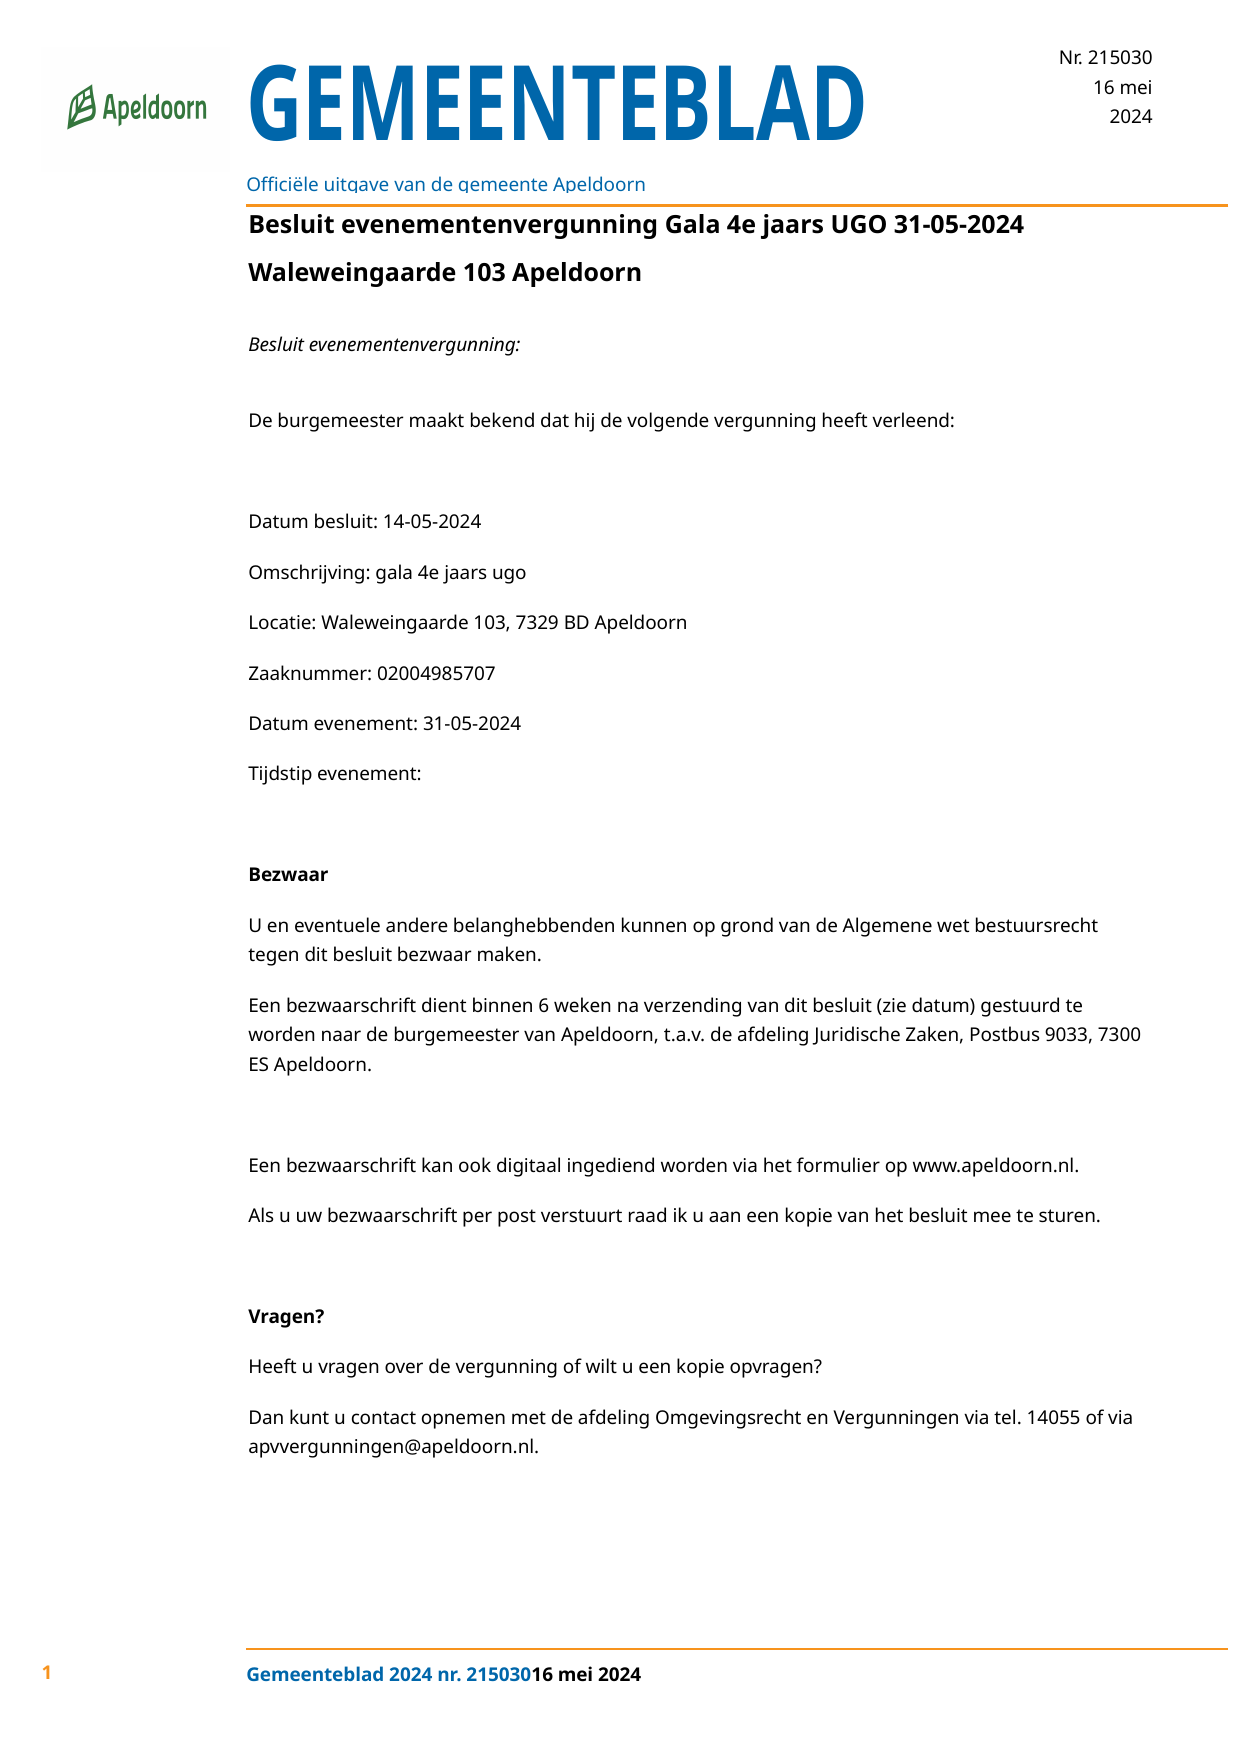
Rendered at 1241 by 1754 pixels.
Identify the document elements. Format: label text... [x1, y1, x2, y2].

text Besluit evenementenvergunning Gala 4e jaars UGO 31-05-2024 Waleweingaarde 103 Apeldoorn [248, 207, 1152, 288]
text Besluit evenementenvergunning: [248, 331, 1152, 357]
text Zaaknummer: 02004985707 [248, 660, 1152, 685]
text Tijdstip evenement: [248, 761, 1152, 786]
text Dan kunt u contact opnemen met de afdeling Omgevingsrecht en Vergunningen via tel. 14055 of via apvvergunningen@apeldoorn.nl. [248, 1404, 1152, 1459]
text Een bezwaarschrift dient binnen 6 weken na verzending van dit besluit (zie datum) gestuurd te worden naar de burgemeester van Apeldoorn, t.a.v. de afdeling Juridische Zaken, Postbus 9033, 7300 ES Apeldoorn. [248, 992, 1152, 1077]
text U en eventuele andere belanghebbenden kunnen op grond van de Algemene wet bestuursrecht tegen dit besluit bezwaar maken. [248, 912, 1152, 967]
text Vragen? [248, 1303, 1152, 1329]
text Omschrijving: gala 4e jaars ugo [248, 559, 1152, 584]
text Bezwaar [248, 861, 1152, 887]
text De burgemeester maakt bekend dat hij de volgende vergunning heeft verleend: [248, 408, 1152, 433]
text Heeft u vragen over de vergunning of wilt u een kopie opvragen? [248, 1353, 1152, 1379]
picture [41, 47, 231, 172]
text Datum besluit: 14-05-2024 [248, 508, 1152, 534]
text Locatie: Waleweingaarde 103, 7329 BD Apeldoorn [248, 609, 1152, 635]
text Als u uw bezwaarschrift per post verstuurt raad ik u aan een kopie van het besluit mee te sturen. [248, 1202, 1152, 1228]
text Datum evenement: 31-05-2024 [248, 710, 1152, 736]
text Een bezwaarschrift kan ook digitaal ingediend worden via het formulier op www.apeldoorn.nl. [248, 1152, 1152, 1177]
